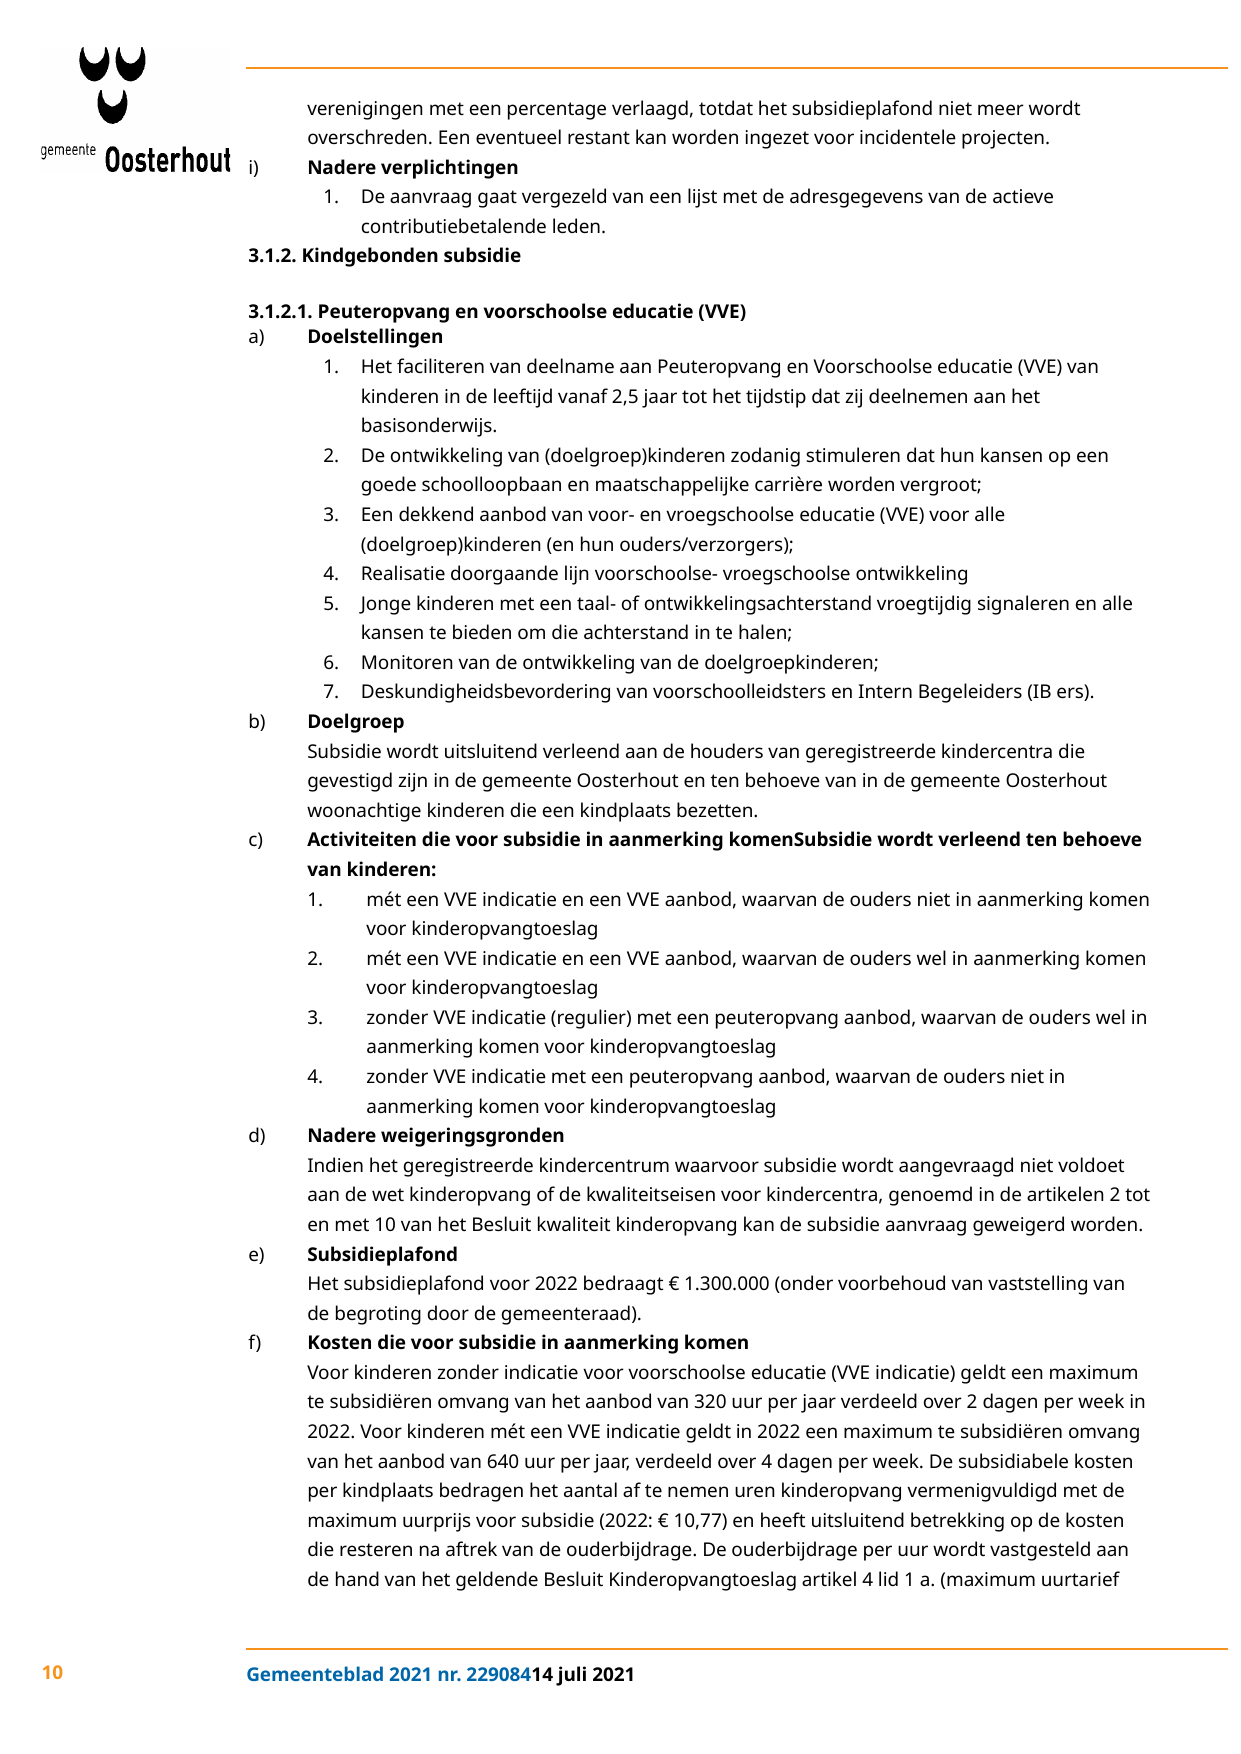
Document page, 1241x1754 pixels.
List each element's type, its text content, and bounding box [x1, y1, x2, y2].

list Nadere weigeringsgronden [248, 1122, 1152, 1148]
list Doelgroep [248, 708, 1152, 734]
list Subsidieplafond [248, 1241, 1152, 1267]
list Een dekkend aanbod van voor- en vroegschoolse educatie (VVE) voor alle (doelgroep)kinderen (en hun ouders/verzorgers); [323, 501, 1152, 557]
list Het subsidieplafond voor 2022 bedraagt € 1.300.000 (onder voorbehoud van vaststelling van de begroting door de gemeenteraad). [248, 1270, 1152, 1326]
list Doelstellingen [248, 324, 1152, 349]
list Nadere verplichtingen [248, 154, 1152, 180]
list De ontwikkeling van (doelgroep)kinderen zodanig stimuleren dat hun kansen op een goede schoolloopbaan en maatschappelijke carrière worden vergroot; [323, 442, 1152, 497]
list Voor kinderen zonder indicatie voor voorschoolse educatie (VVE indicatie) geldt een maximum te subsidiëren omvang van het aanbod van 320 uur per jaar verdeeld over 2 dagen per week in 2022. Voor kinderen mét een VVE indicatie geldt in 2022 een maximum te subsidiëren omvang van het aanbod van 640 uur per jaar, verdeeld over 4 dagen per week. De subsidiabele kosten per kindplaats bedragen het aantal af te nemen uren kinderopvang vermenigvuldigd met de maximum uurprijs voor subsidie (2022: € 10,77) en heeft uitsluitend betrekking op de kosten die resteren na aftrek van de ouderbijdrage. De ouderbijdrage per uur wordt vastgesteld aan de hand van het geldende Besluit Kinderopvangtoeslag artikel 4 lid 1 a. (maximum uurtarief [248, 1359, 1152, 1592]
list Kosten die voor subsidie in aanmerking komen [248, 1329, 1152, 1355]
list Indien het geregistreerde kindercentrum waarvoor subsidie wordt aangevraagd niet voldoet aan de wet kinderopvang of de kwaliteitseisen voor kindercentra, genoemd in de artikelen 2 tot en met 10 van het Besluit kwaliteit kinderopvang kan de subsidie aanvraag geweigerd worden. [248, 1152, 1152, 1237]
list Realisatie doorgaande lijn voorschoolse- vroegschoolse ontwikkeling [323, 560, 1152, 586]
list Activiteiten die voor subsidie in aanmerking komenSubsidie wordt verleend ten behoeve van kinderen: [248, 827, 1152, 882]
list Subsidie wordt uitsluitend verleend aan de houders van geregistreerde kindercentra die gevestigd zijn in de gemeente Oosterhout en ten behoeve van in de gemeente Oosterhout woonachtige kinderen die een kindplaats bezetten. [248, 738, 1152, 823]
list mét een VVE indicatie en een VVE aanbod, waarvan de ouders wel in aanmerking komen voor kinderopvangtoeslag [307, 945, 1152, 1000]
text 3.1.2.1. Peuteropvang en voorschoolse educatie (VVE) [248, 298, 1152, 324]
picture [41, 47, 231, 172]
list verenigingen met een percentage verlaagd, totdat het subsidieplafond niet meer wordt overschreden. Een eventueel restant kan worden ingezet voor incidentele projecten. [248, 95, 1152, 150]
list De aanvraag gaat vergezeld van een lijst met de adresgegevens van de actieve contributiebetalende leden. [323, 183, 1152, 239]
list Monitoren van de ontwikkeling van de doelgroepkinderen; [323, 649, 1152, 675]
list Jonge kinderen met een taal- of ontwikkelingsachterstand vroegtijdig signaleren en alle kansen te bieden om die achterstand in te halen; [323, 590, 1152, 645]
list Het faciliteren van deelname aan Peuteropvang en Voorschoolse educatie (VVE) van kinderen in de leeftijd vanaf 2,5 jaar tot het tijdstip dat zij deelnemen aan het basisonderwijs. [323, 353, 1152, 438]
list zonder VVE indicatie (regulier) met een peuteropvang aanbod, waarvan de ouders wel in aanmerking komen voor kinderopvangtoeslag [307, 1004, 1152, 1059]
text 3.1.2. Kindgebonden subsidie [248, 243, 1152, 268]
list mét een VVE indicatie en een VVE aanbod, waarvan de ouders niet in aanmerking komen voor kinderopvangtoeslag [307, 886, 1152, 941]
list zonder VVE indicatie met een peuteropvang aanbod, waarvan de ouders niet in aanmerking komen voor kinderopvangtoeslag [307, 1063, 1152, 1119]
list Deskundigheidsbevordering van voorschoolleidsters en Intern Begeleiders (IB ers). [323, 679, 1152, 704]
